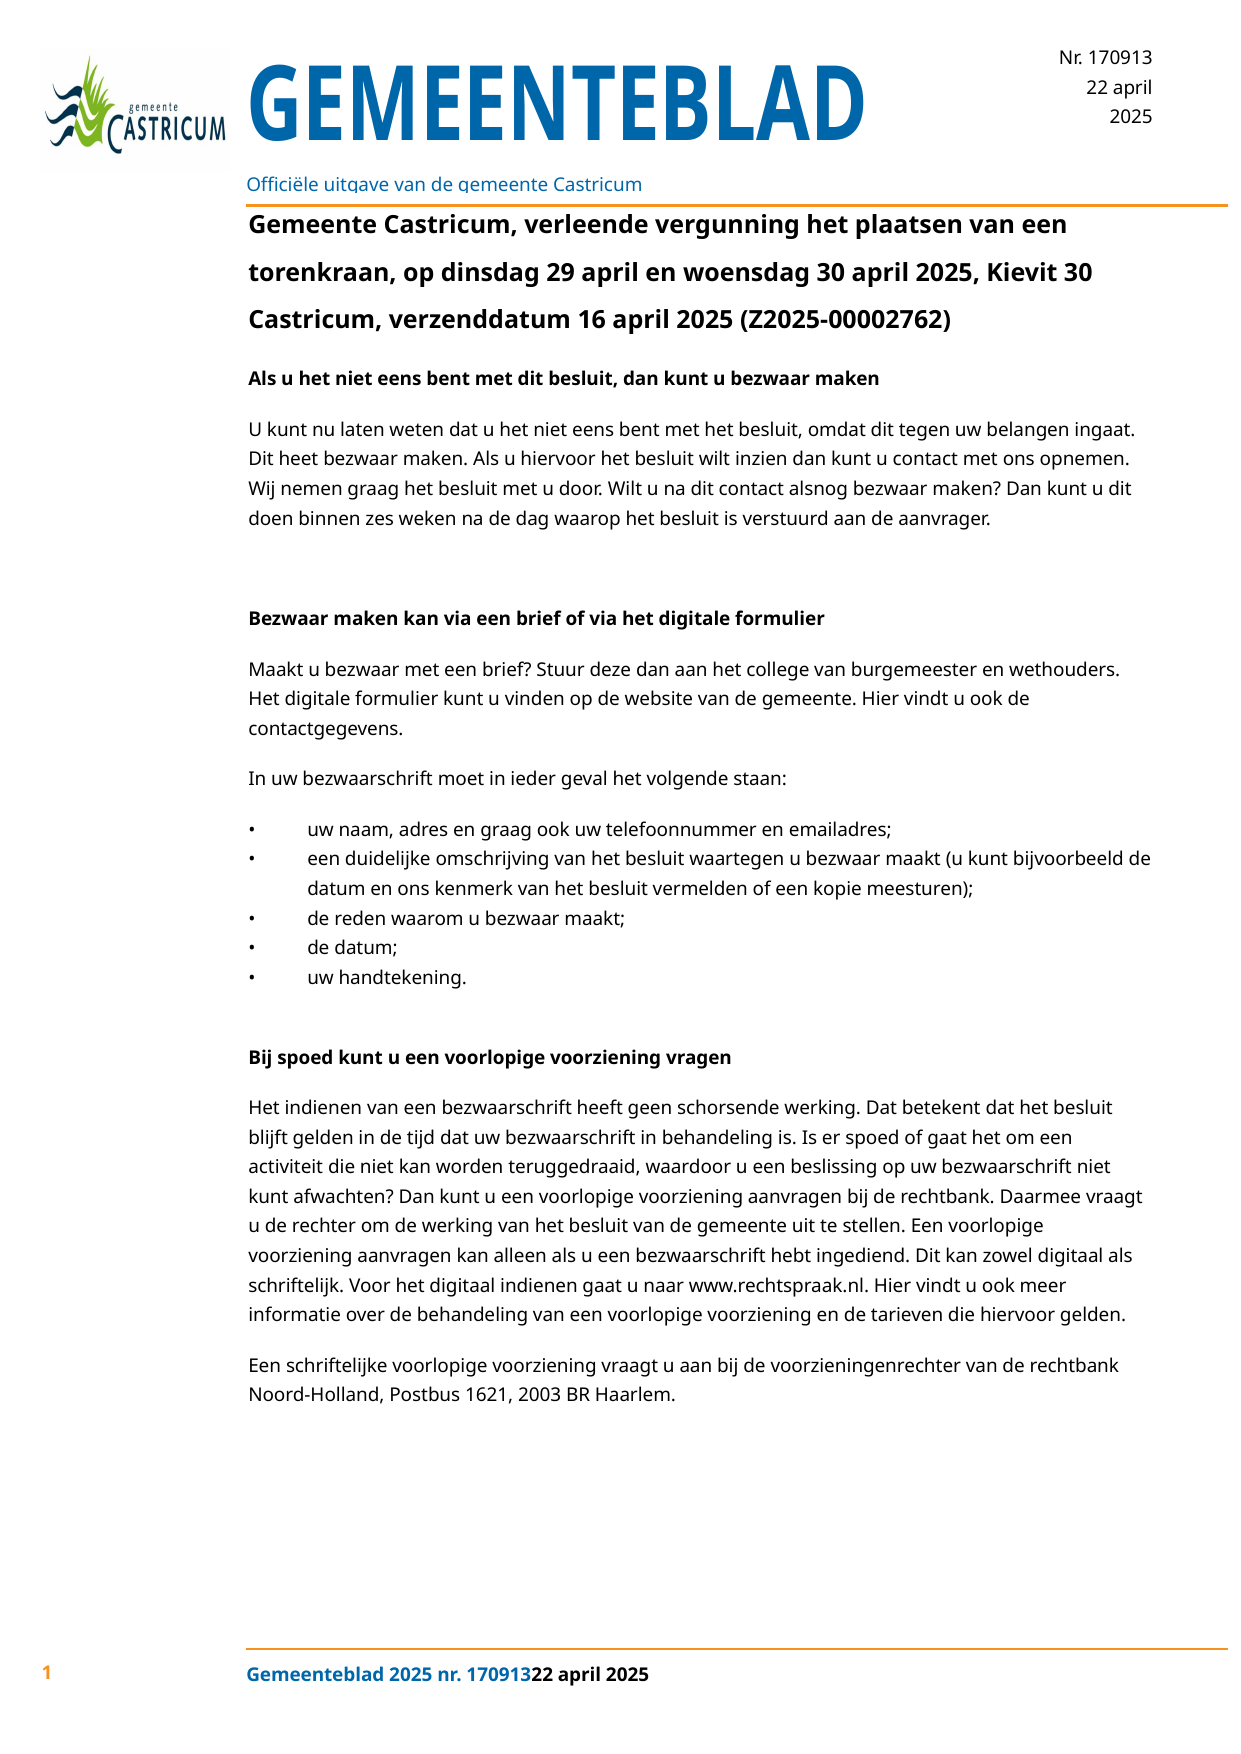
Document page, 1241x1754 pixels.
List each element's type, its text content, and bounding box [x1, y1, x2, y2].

list uw naam, adres en graag ook uw telefoonnummer en emailadres; [248, 816, 1152, 842]
text Bij spoed kunt u een voorlopige voorziening vragen [248, 1044, 1152, 1069]
text Als u het niet eens bent met dit besluit, dan kunt u bezwaar maken [248, 366, 1152, 391]
text U kunt nu laten weten dat u het niet eens bent met het besluit, omdat dit tegen uw belangen ingaat. Dit heet bezwaar maken. Als u hiervoor het besluit wilt inzien dan kunt u contact met ons opnemen. Wij nemen graag het besluit met u door. Wilt u na dit contact alsnog bezwaar maken? Dan kunt u dit doen binnen zes weken na de dag waarop het besluit is verstuurd aan de aanvrager. [248, 416, 1152, 530]
text Een schriftelijke voorlopige voorziening vraagt u aan bij de voorzieningenrechter van de rechtbank Noord-Holland, Postbus 1621, 2003 BR Haarlem. [248, 1352, 1152, 1407]
text In uw bezwaarschrift moet in ieder geval het volgende staan: [248, 766, 1152, 791]
text Maakt u bezwaar met een brief? Stuur deze dan aan het college van burgemeester en wethouders. Het digitale formulier kunt u vinden op de website van de gemeente. Hier vindt u ook de contactgegevens. [248, 656, 1152, 741]
text Het indienen van een bezwaarschrift heeft geen schorsende werking. Dat betekent dat het besluit blijft gelden in de tijd dat uw bezwaarschrift in behandeling is. Is er spoed of gaat het om een activiteit die niet kan worden teruggedraaid, waardoor u een beslissing op uw bezwaarschrift niet kunt afwachten? Dan kunt u een voorlopige voorziening aanvragen bij de rechtbank. Daarmee vraagt u de rechter om de werking van het besluit van de gemeente uit te stellen. Een voorlopige voorziening aanvragen kan alleen als u een bezwaarschrift hebt ingediend. Dit kan zowel digitaal als schriftelijk. Voor het digitaal indienen gaat u naar www.rechtspraak.nl. Hier vindt u ook meer informatie over de behandeling van een voorlopige voorziening en de tarieven die hiervoor gelden. [248, 1094, 1152, 1327]
list uw handtekening. [248, 964, 1152, 989]
picture [41, 47, 231, 172]
list de reden waarom u bezwaar maakt; [248, 905, 1152, 930]
list de datum; [248, 934, 1152, 960]
text Bezwaar maken kan via een brief of via het digitale formulier [248, 606, 1152, 631]
list een duidelijke omschrijving van het besluit waartegen u bezwaar maakt (u kunt bijvoorbeeld de datum en ons kenmerk van het besluit vermelden of een kopie meesturen); [248, 846, 1152, 901]
text Gemeente Castricum, verleende vergunning het plaatsen van een torenkraan, op dinsdag 29 april en woensdag 30 april 2025, Kievit 30 Castricum, verzenddatum 16 april 2025 (Z2025-00002762) [248, 207, 1152, 336]
